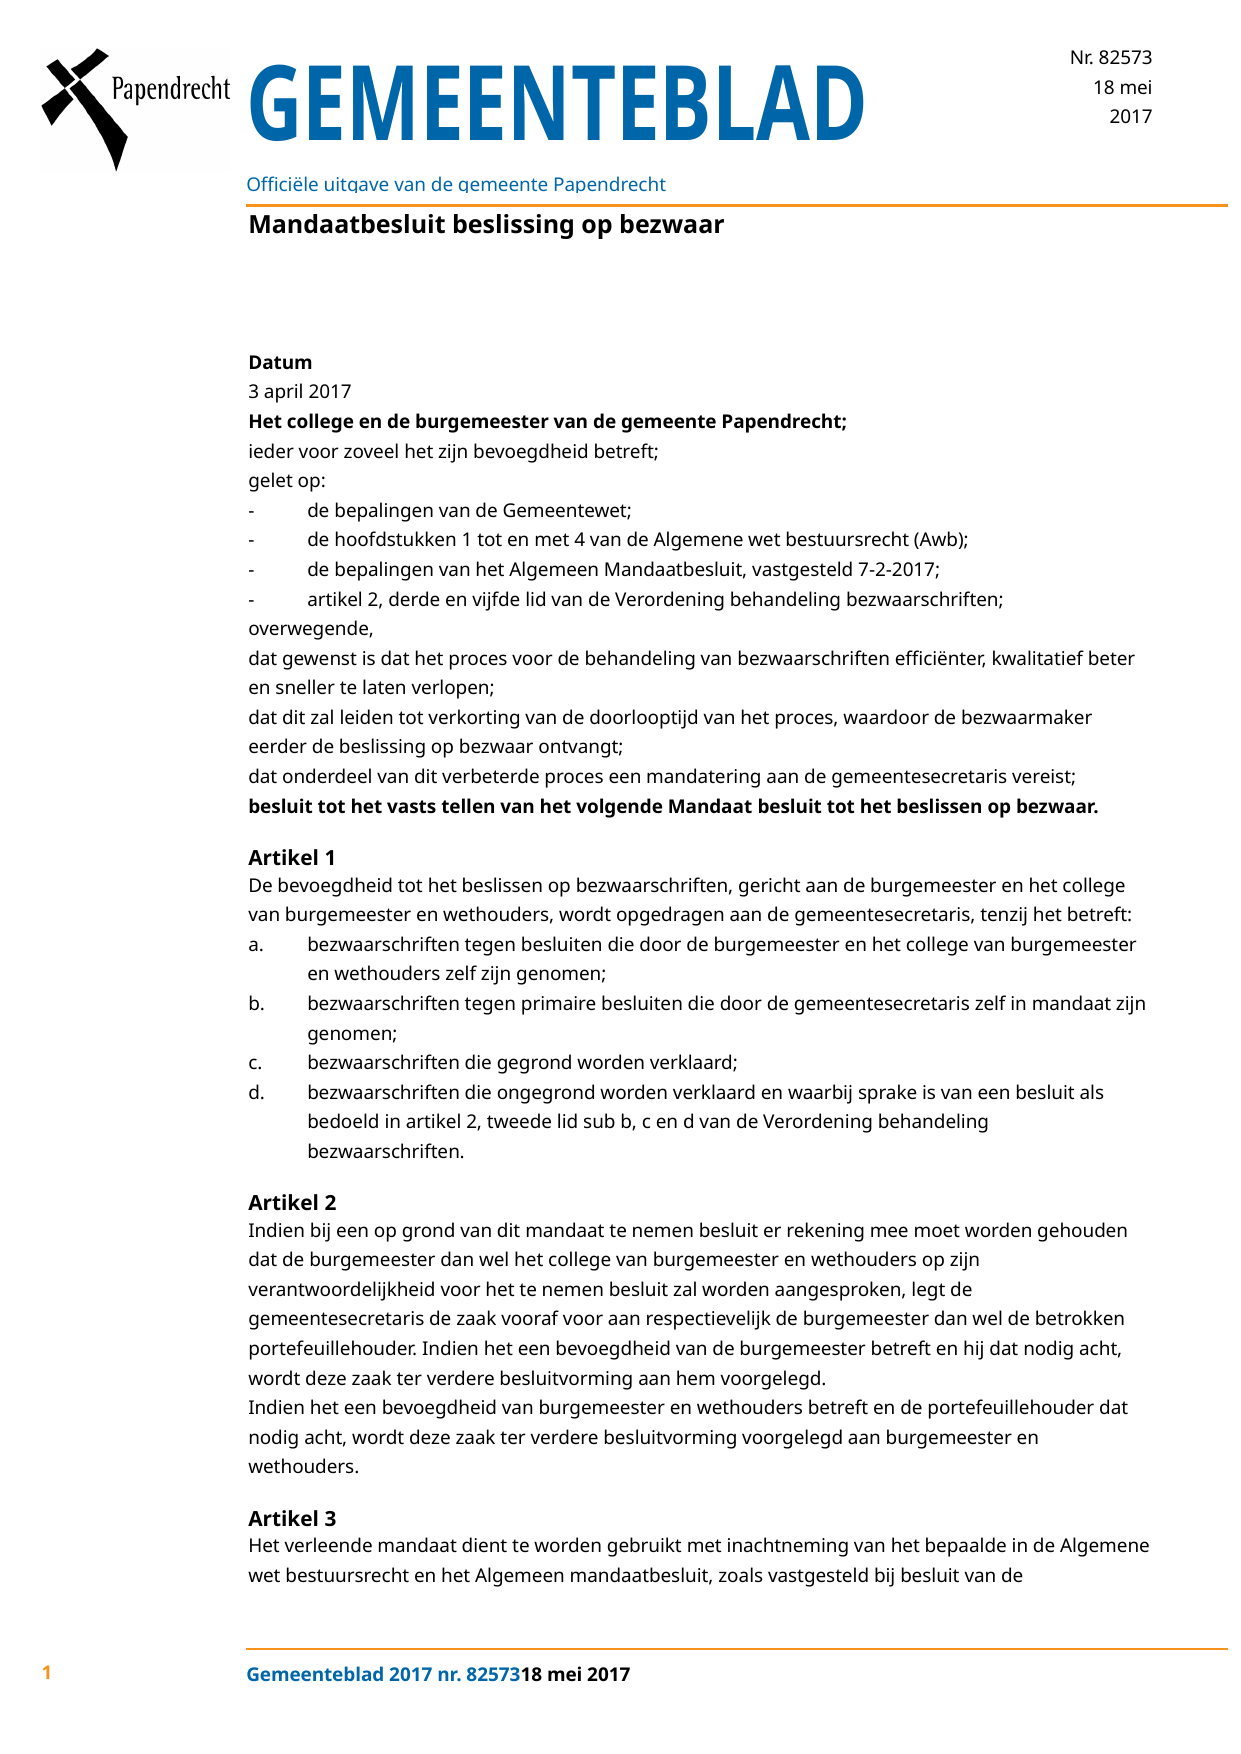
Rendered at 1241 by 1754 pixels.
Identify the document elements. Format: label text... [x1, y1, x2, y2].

list de bepalingen van de Gemeentewet; [248, 497, 1152, 523]
text Artikel 2 [248, 1188, 1152, 1217]
text Indien het een bevoegdheid van burgemeester en wethouders betreft en de portefeuillehouder dat nodig acht, wordt deze zaak ter verdere besluitvorming voorgelegd aan burgemeester en wethouders. [248, 1394, 1152, 1479]
text De bevoegdheid tot het beslissen op bezwaarschriften, gericht aan de burgemeester en het college van burgemeester en wethouders, wordt opgedragen aan de gemeentesecretaris, tenzij het betreft: [248, 872, 1152, 927]
list de bepalingen van het Algemeen Mandaatbesluit, vastgesteld 7-2-2017; [248, 556, 1152, 582]
text overwegende, [248, 615, 1152, 641]
list de hoofdstukken 1 tot en met 4 van de Algemene wet bestuursrecht (Awb); [248, 527, 1152, 552]
list bezwaarschriften tegen besluiten die door de burgemeester en het college van burgemeester en wethouders zelf zijn genomen; [248, 931, 1152, 986]
text besluit tot het vasts tellen van het volgende Mandaat besluit tot het beslissen op bezwaar. [248, 793, 1152, 819]
picture [41, 47, 231, 172]
text dat gewenst is dat het proces voor de behandeling van bezwaarschriften efficiënter, kwalitatief beter en sneller te laten verlopen; [248, 645, 1152, 700]
text dat dit zal leiden tot verkorting van de doorlooptijd van het proces, waardoor de bezwaarmaker eerder de beslissing op bezwaar ontvangt; [248, 704, 1152, 759]
text Artikel 3 [248, 1504, 1152, 1532]
text 3 april 2017 [248, 379, 1152, 404]
text dat onderdeel van dit verbeterde proces een mandatering aan de gemeentesecretaris vereist; [248, 763, 1152, 789]
text Datum [248, 349, 1152, 375]
text Indien bij een op grond van dit mandaat te nemen besluit er rekening mee moet worden gehouden dat de burgemeester dan wel het college van burgemeester en wethouders op zijn verantwoordelijkheid voor het te nemen besluit zal worden aangesproken, legt de gemeentesecretaris de zaak vooraf voor aan respectievelijk de burgemeester dan wel de betrokken portefeuillehouder. Indien het een bevoegdheid van de burgemeester betreft en hij dat nodig acht, wordt deze zaak ter verdere besluitvorming aan hem voorgelegd. [248, 1217, 1152, 1391]
list bezwaarschriften die gegrond worden verklaard; [248, 1049, 1152, 1075]
text Artikel 1 [248, 843, 1152, 872]
text Het college en de burgemeester van de gemeente Papendrecht; [248, 408, 1152, 434]
list artikel 2, derde en vijfde lid van de Verordening behandeling bezwaarschriften; [248, 586, 1152, 612]
text gelet op: [248, 467, 1152, 493]
list bezwaarschriften die ongegrond worden verklaard en waarbij sprake is van een besluit als bedoeld in artikel 2, tweede lid sub b, c en d van de Verordening behandeling bezwaarschriften. [248, 1079, 1152, 1164]
text ieder voor zoveel het zijn bevoegdheid betreft; [248, 438, 1152, 464]
text Mandaatbesluit beslissing op bezwaar [248, 207, 1152, 241]
text Het verleende mandaat dient te worden gebruikt met inachtneming van het bepaalde in de Algemene wet bestuursrecht en het Algemeen mandaatbesluit, zoals vastgesteld bij besluit van de [248, 1532, 1152, 1588]
list bezwaarschriften tegen primaire besluiten die door de gemeentesecretaris zelf in mandaat zijn genomen; [248, 990, 1152, 1045]
